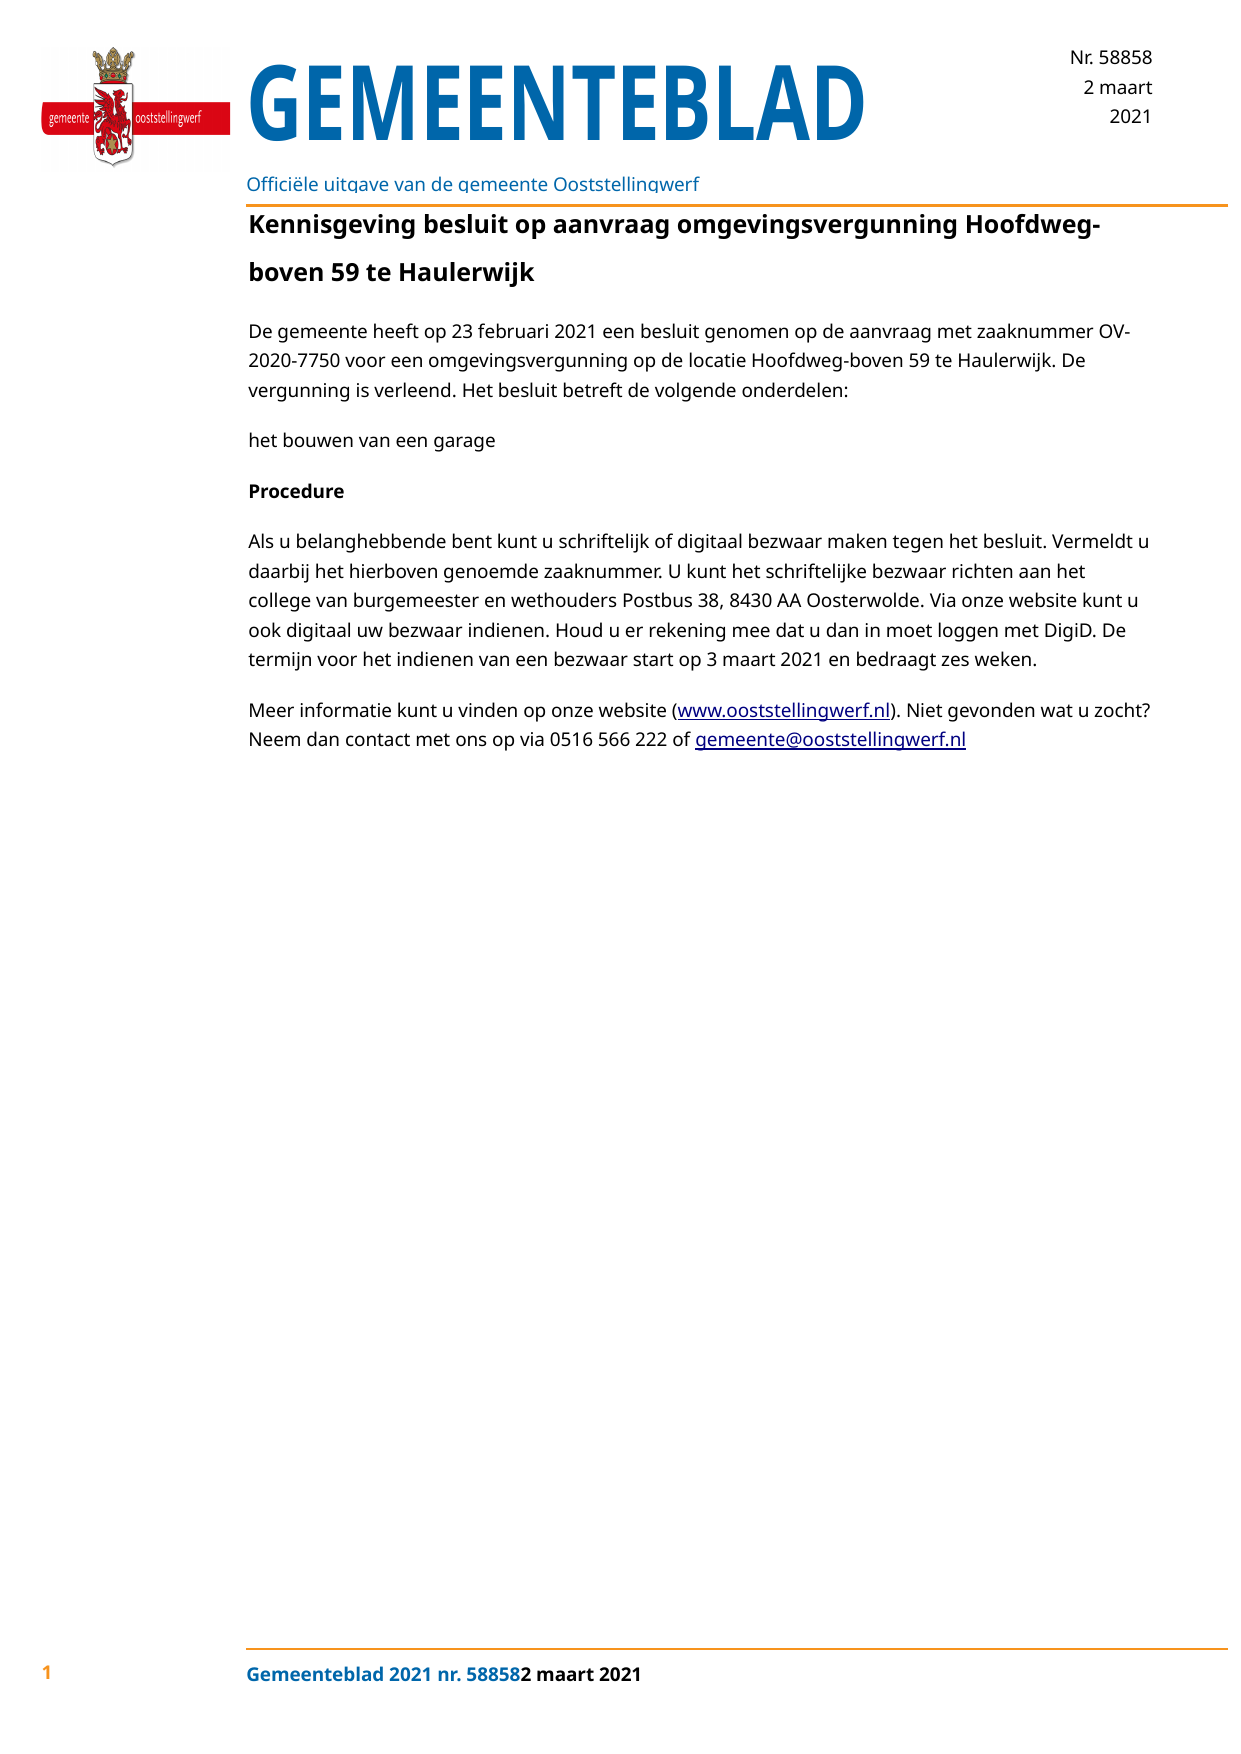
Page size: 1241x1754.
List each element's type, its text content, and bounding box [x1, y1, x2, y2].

text Meer informatie kunt u vinden op onze website (www.ooststellingwerf.nl). Niet gevonden wat u zocht? Neem dan contact met ons op via 0516 566 222 of gemeente@ooststellingwerf.nl [248, 697, 1152, 752]
text De gemeente heeft op 23 februari 2021 een besluit genomen op de aanvraag met zaaknummer OV-2020-7750 voor een omgevingsvergunning op de locatie Hoofdweg-boven 59 te Haulerwijk. De vergunning is verleend. Het besluit betreft de volgende onderdelen: [248, 318, 1152, 403]
text Als u belanghebbende bent kunt u schriftelijk of digitaal bezwaar maken tegen het besluit. Vermeldt u daarbij het hierboven genoemde zaaknummer. U kunt het schriftelijke bezwaar richten aan het college van burgemeester en wethouders Postbus 38, 8430 AA Oosterwolde. Via onze website kunt u ook digitaal uw bezwaar indienen. Houd u er rekening mee dat u dan in moet loggen met DigiD. De termijn voor het indienen van een bezwaar start op 3 maart 2021 en bedraagt zes weken. [248, 528, 1152, 672]
text het bouwen van een garage [248, 427, 1152, 453]
text Kennisgeving besluit op aanvraag omgevingsvergunning Hoofdweg-boven 59 te Haulerwijk [248, 207, 1152, 288]
text Procedure [248, 478, 1152, 504]
picture [41, 47, 231, 172]
